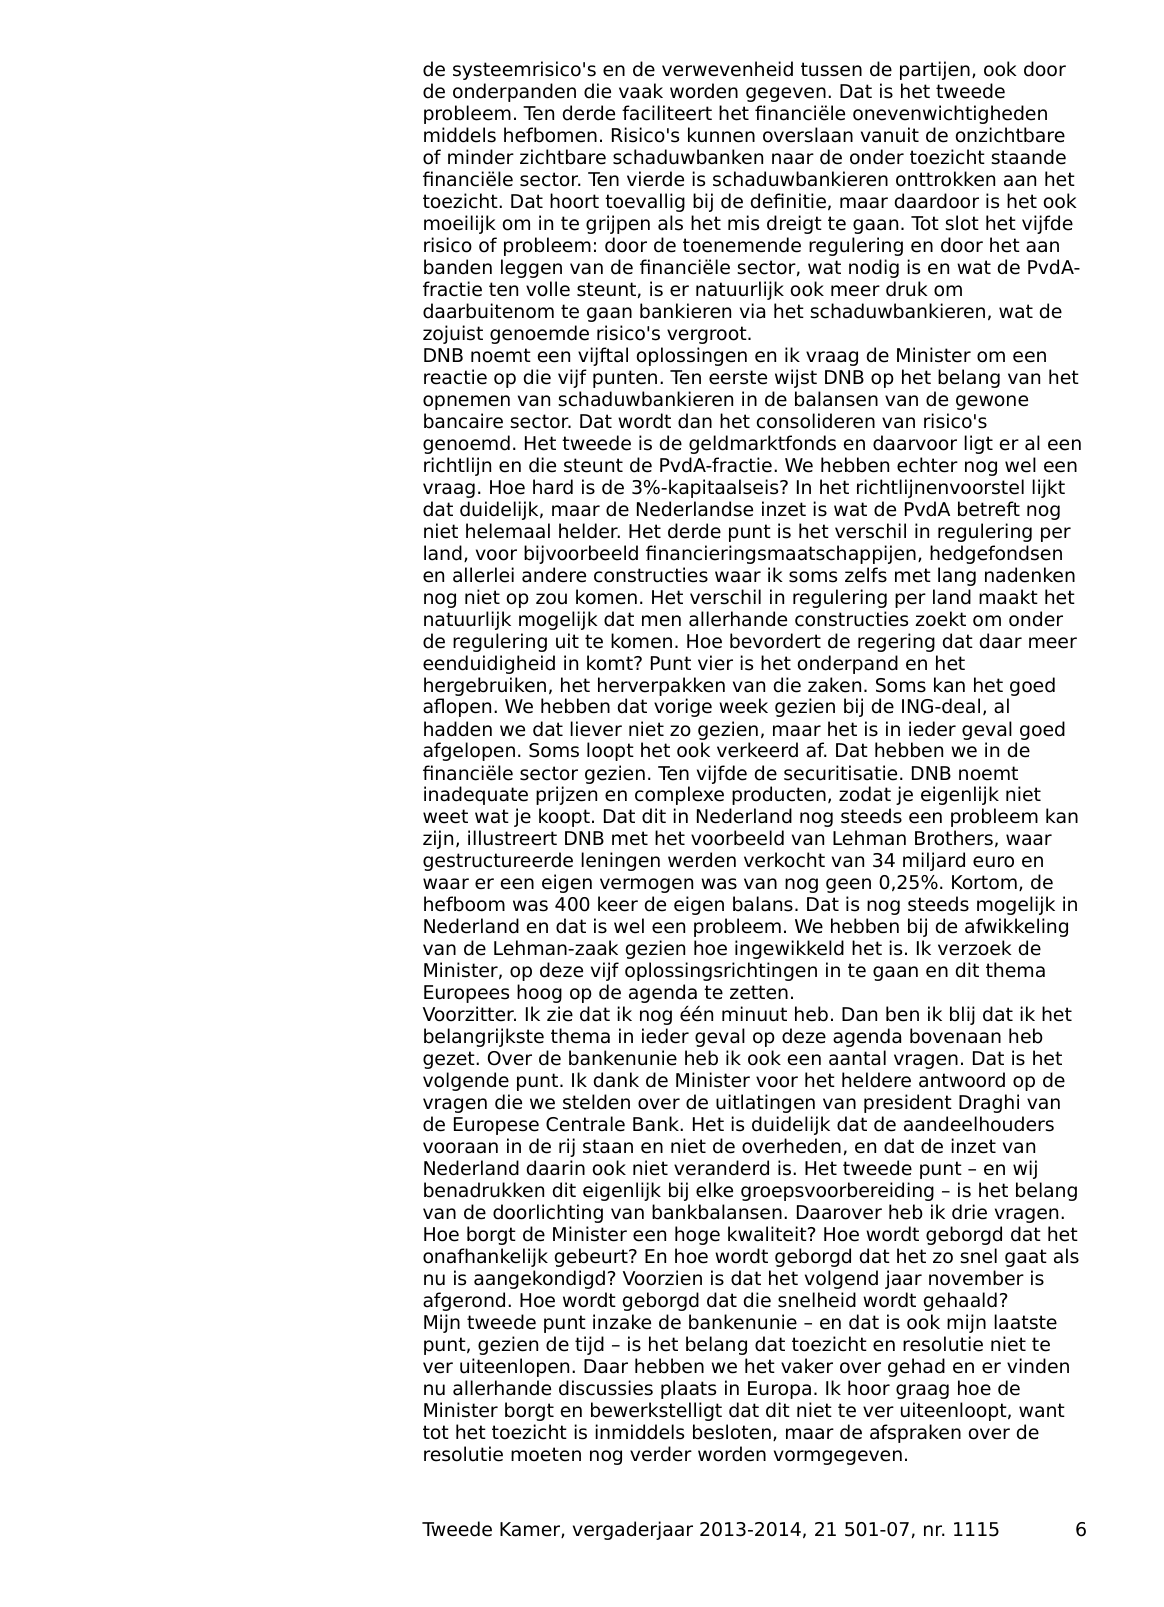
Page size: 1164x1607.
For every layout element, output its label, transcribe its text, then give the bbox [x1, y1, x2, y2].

text Mijn tweede punt inzake de bankenunie – en dat is ook mijn laatste punt, gezien de tijd – is het belang dat toezicht en resolutie niet te ver uiteenlopen. Daar hebben we het vaker over gehad en er vinden nu allerhande discussies plaats in Europa. Ik hoor graag hoe de Minister borgt en bewerkstelligt dat dit niet te ver uiteenloopt, want tot het toezicht is inmiddels besloten, maar de afspraken over de resolutie moeten nog verder worden vormgegeven. [422, 1312, 1087, 1466]
text Voorzitter. Ik zie dat ik nog één minuut heb. Dan ben ik blij dat ik het belangrijkste thema in ieder geval op deze agenda bovenaan heb gezet. Over de bankenunie heb ik ook een aantal vragen. Dat is het volgende punt. Ik dank de Minister voor het heldere antwoord op de vragen die we stelden over de uitlatingen van president Draghi van de Europese Centrale Bank. Het is duidelijk dat de aandeelhouders vooraan in de rij staan en niet de overheden, en dat de inzet van Nederland daarin ook niet veranderd is. Het tweede punt – en wij benadrukken dit eigenlijk bij elke groepsvoorbereiding – is het belang van de doorlichting van bankbalansen. Daarover heb ik drie vragen. Hoe borgt de Minister een hoge kwaliteit? Hoe wordt geborgd dat het onafhankelijk gebeurt? En hoe wordt geborgd dat het zo snel gaat als nu is aangekondigd? Voorzien is dat het volgend jaar november is afgerond. Hoe wordt geborgd dat die snelheid wordt gehaald? [422, 1004, 1087, 1312]
text DNB noemt een vijftal oplossingen en ik vraag de Minister om een reactie op die vijf punten. Ten eerste wijst DNB op het belang van het opnemen van schaduwbankieren in de balansen van de gewone bancaire sector. Dat wordt dan het consolideren van risico's genoemd. Het tweede is de geldmarktfonds en daarvoor ligt er al een richtlijn en die steunt de PvdA-fractie. We hebben echter nog wel een vraag. Hoe hard is de 3%-kapitaalseis? In het richtlijnenvoorstel lijkt dat duidelijk, maar de Nederlandse inzet is wat de PvdA betreft nog niet helemaal helder. Het derde punt is het verschil in regulering per land, voor bijvoorbeeld financieringsmaatschappijen, hedgefondsen en allerlei andere constructies waar ik soms zelfs met lang nadenken nog niet op zou komen. Het verschil in regulering per land maakt het natuurlijk mogelijk dat men allerhande constructies zoekt om onder de regulering uit te komen. Hoe bevordert de regering dat daar meer eenduidigheid in komt? Punt vier is het onderpand en het hergebruiken, het herverpakken van die zaken. Soms kan het goed aflopen. We hebben dat vorige week gezien bij de ING-deal, al hadden we dat liever niet zo gezien, maar het is in ieder geval goed afgelopen. Soms loopt het ook verkeerd af. Dat hebben we in de financiële sector gezien. Ten vijfde de securitisatie. DNB noemt inadequate prijzen en complexe producten, zodat je eigenlijk niet weet wat je koopt. Dat dit in Nederland nog steeds een probleem kan zijn, illustreert DNB met het voorbeeld van Lehman Brothers, waar gestructureerde leningen werden verkocht van 34 miljard euro en waar er een eigen vermogen was van nog geen 0,25%. Kortom, de hefboom was 400 keer de eigen balans. Dat is nog steeds mogelijk in Nederland en dat is wel een probleem. We hebben bij de afwikkeling van de Lehman-zaak gezien hoe ingewikkeld het is. Ik verzoek de Minister, op deze vijf oplossingsrichtingen in te gaan en dit thema Europees hoog op de agenda te zetten. [422, 345, 1087, 1004]
text de systeemrisico's en de verwevenheid tussen de partijen, ook door de onderpanden die vaak worden gegeven. Dat is het tweede probleem. Ten derde faciliteert het financiële onevenwichtigheden middels hefbomen. Risico's kunnen overslaan vanuit de onzichtbare of minder zichtbare schaduwbanken naar de onder toezicht staande financiële sector. Ten vierde is schaduwbankieren onttrokken aan het toezicht. Dat hoort toevallig bij de definitie, maar daardoor is het ook moeilijk om in te grijpen als het mis dreigt te gaan. Tot slot het vijfde risico of probleem: door de toenemende regulering en door het aan banden leggen van de financiële sector, wat nodig is en wat de PvdA-fractie ten volle steunt, is er natuurlijk ook meer druk om daarbuitenom te gaan bankieren via het schaduwbankieren, wat de zojuist genoemde risico's vergroot. [422, 59, 1087, 345]
